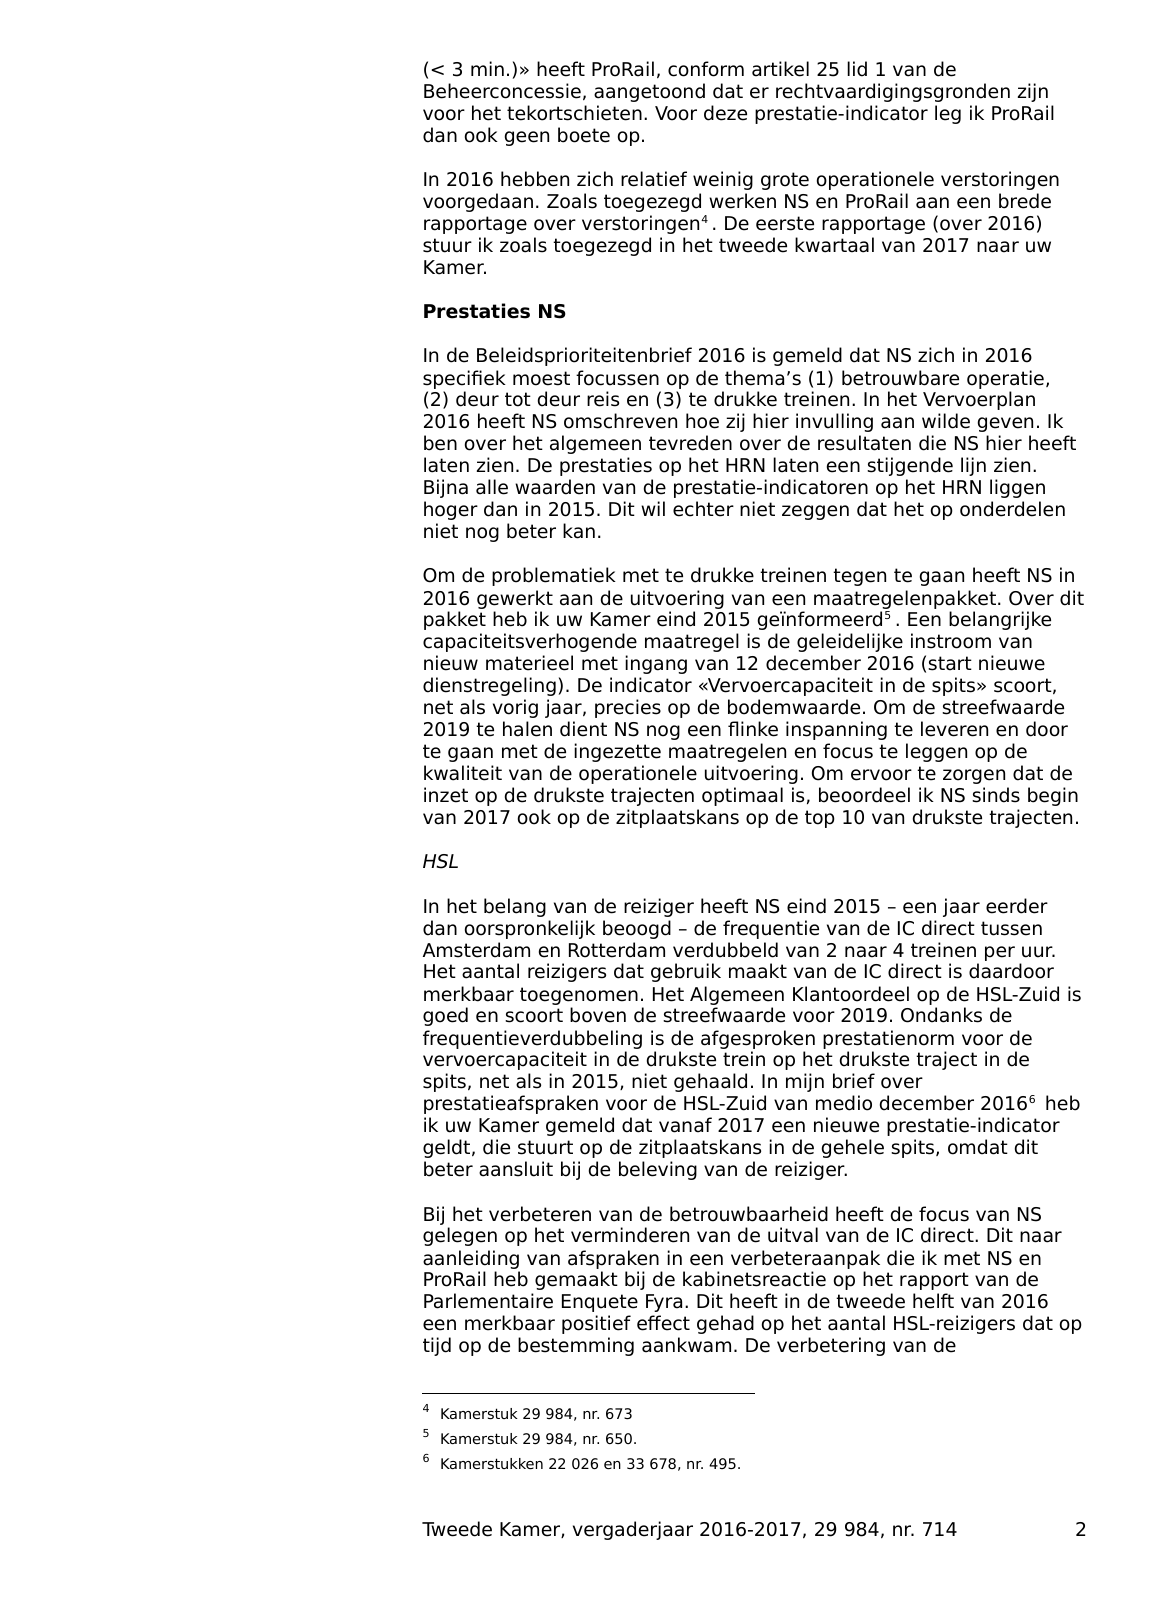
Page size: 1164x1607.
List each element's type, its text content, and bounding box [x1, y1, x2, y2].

text In het belang van de reiziger heeft NS eind 2015 – een jaar eerder dan oorspronkelijk beoogd – de frequentie van de IC direct tussen Amsterdam en Rotterdam verdubbeld van 2 naar 4 treinen per uur. Het aantal reizigers dat gebruik maakt van de IC direct is daardoor merkbaar toegenomen. Het Algemeen Klantoordeel op de HSL-Zuid is goed en scoort boven de streefwaarde voor 2019. Ondanks de frequentieverdubbeling is de afgesproken prestatienorm voor de vervoercapaciteit in de drukste trein op het drukste traject in de spits, net als in 2015, niet gehaald. In mijn brief over prestatieafspraken voor de HSL-Zuid van medio december 2016 heb ik uw Kamer gemeld dat vanaf 2017 een nieuwe prestatie-indicator geldt, die stuurt op de zitplaatskans in de gehele spits, omdat dit beter aansluit bij de beleving van de reiziger. [422, 896, 1087, 1181]
text Kamerstuk 29 984, nr. 673 [422, 1402, 1087, 1424]
text Kamerstukken 22 026 en 33 678, nr. 495. [422, 1452, 1087, 1474]
text Kamerstuk 29 984, nr. 650. [422, 1427, 1087, 1449]
text In de Beleidsprioriteitenbrief 2016 is gemeld dat NS zich in 2016 specifiek moest focussen op de thema’s (1) betrouwbare operatie, (2) deur tot deur reis en (3) te drukke treinen. In het Vervoerplan 2016 heeft NS omschreven hoe zij hier invulling aan wilde geven. Ik ben over het algemeen tevreden over de resultaten die NS hier heeft laten zien. De prestaties op het HRN laten een stijgende lijn zien. Bijna alle waarden van de prestatie-indicatoren op het HRN liggen hoger dan in 2015. Dit wil echter niet zeggen dat het op onderdelen niet nog beter kan. [422, 345, 1087, 543]
text (< 3 min.)» heeft ProRail, conform artikel 25 lid 1 van de Beheerconcessie, aangetoond dat er rechtvaardigingsgronden zijn voor het tekortschieten. Voor deze prestatie-indicator leg ik ProRail dan ook geen boete op. [422, 59, 1087, 147]
text Bij het verbeteren van de betrouwbaarheid heeft de focus van NS gelegen op het verminderen van de uitval van de IC direct. Dit naar aanleiding van afspraken in een verbeteraanpak die ik met NS en ProRail heb gemaakt bij de kabinetsreactie op het rapport van de Parlementaire Enquete Fyra. Dit heeft in de tweede helft van 2016 een merkbaar positief effect gehad op het aantal HSL-reizigers dat op tijd op de bestemming aankwam. De verbetering van de [422, 1203, 1087, 1357]
subtitle Prestaties NS [422, 301, 1087, 323]
subtitle HSL [422, 851, 1087, 873]
text In 2016 hebben zich relatief weinig grote operationele verstoringen voorgedaan. Zoals toegezegd werken NS en ProRail aan een brede rapportage over verstoringen. De eerste rapportage (over 2016) stuur ik zoals toegezegd in het tweede kwartaal van 2017 naar uw Kamer. [422, 169, 1087, 279]
text Om de problematiek met te drukke treinen tegen te gaan heeft NS in 2016 gewerkt aan de uitvoering van een maatregelenpakket. Over dit pakket heb ik uw Kamer eind 2015 geïnformeerd. Een belangrijke capaciteitsverhogende maatregel is de geleidelijke instroom van nieuw materieel met ingang van 12 december 2016 (start nieuwe dienstregeling). De indicator «Vervoercapaciteit in de spits» scoort, net als vorig jaar, precies op de bodemwaarde. Om de streefwaarde 2019 te halen dient NS nog een flinke inspanning te leveren en door te gaan met de ingezette maatregelen en focus te leggen op de kwaliteit van de operationele uitvoering. Om ervoor te zorgen dat de inzet op de drukste trajecten optimaal is, beoordeel ik NS sinds begin van 2017 ook op de zitplaatskans op de top 10 van drukste trajecten. [422, 565, 1087, 829]
